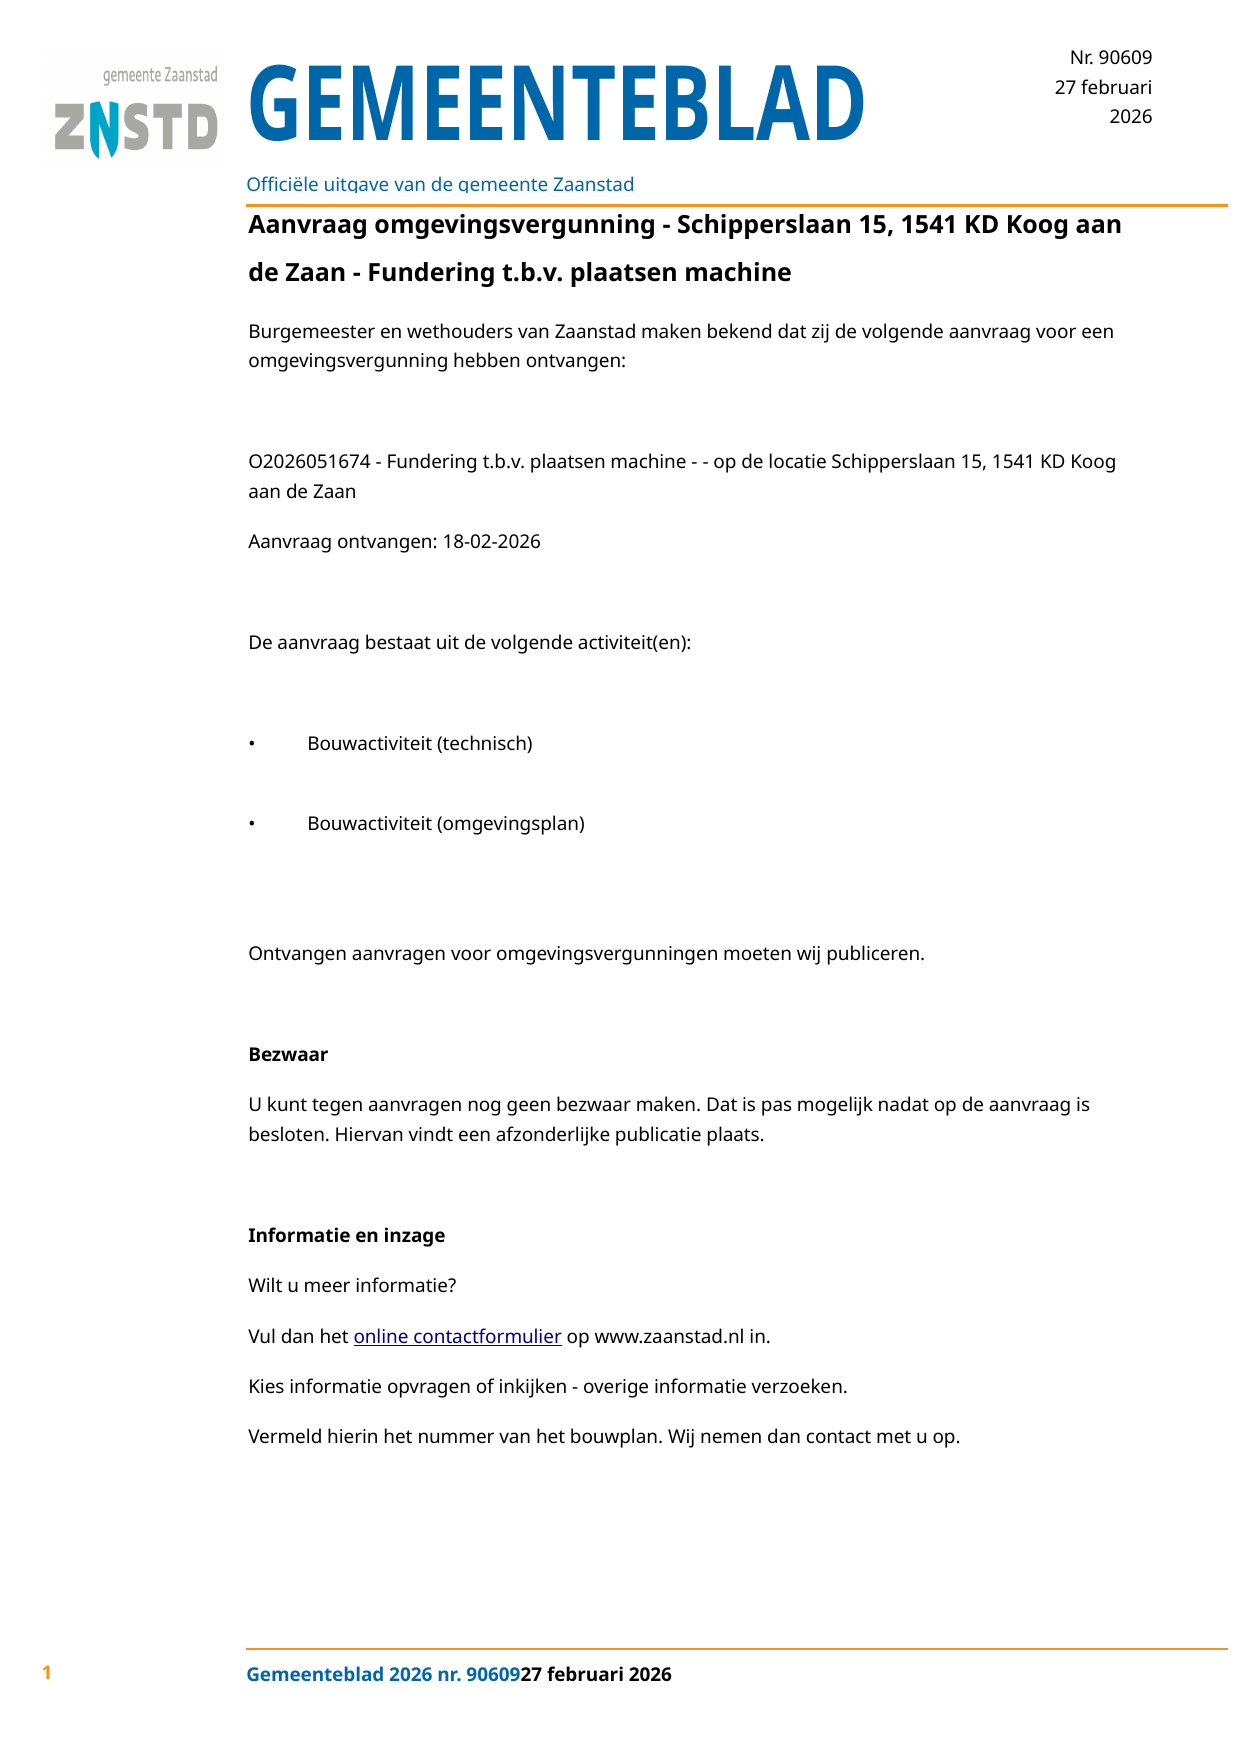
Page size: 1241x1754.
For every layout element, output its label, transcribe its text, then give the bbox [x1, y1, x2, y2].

text Aanvraag ontvangen: 18-02-2026 [248, 528, 1152, 554]
text Vul dan het online contactformulier op www.zaanstad.nl in. [248, 1323, 1152, 1349]
text Informatie en inzage [248, 1222, 1152, 1248]
text Burgemeester en wethouders van Zaanstad maken bekend dat zij de volgende aanvraag voor een omgevingsvergunning hebben ontvangen: [248, 318, 1152, 373]
text O2026051674 - Fundering t.b.v. plaatsen machine - - op de locatie Schipperslaan 15, 1541 KD Koog aan de Zaan [248, 448, 1152, 504]
text U kunt tegen aanvragen nog geen bezwaar maken. Dat is pas mogelijk nadat op de aanvraag is besloten. Hiervan vindt een afzonderlijke publicatie plaats. [248, 1092, 1152, 1147]
picture [41, 47, 231, 172]
text Aanvraag omgevingsvergunning - Schipperslaan 15, 1541 KD Koog aan de Zaan - Fundering t.b.v. plaatsen machine [248, 207, 1152, 288]
text De aanvraag bestaat uit de volgende activiteit(en): [248, 629, 1152, 655]
list Bouwactiviteit (technisch) [248, 730, 1152, 756]
text Kies informatie opvragen of inkijken - overige informatie verzoeken. [248, 1373, 1152, 1399]
text Bezwaar [248, 1041, 1152, 1067]
text Ontvangen aanvragen voor omgevingsvergunningen moeten wij publiceren. [248, 940, 1152, 966]
text Wilt u meer informatie? [248, 1272, 1152, 1298]
list Bouwactiviteit (omgevingsplan) [248, 810, 1152, 836]
text Vermeld hierin het nummer van het bouwplan. Wij nemen dan contact met u op. [248, 1424, 1152, 1449]
